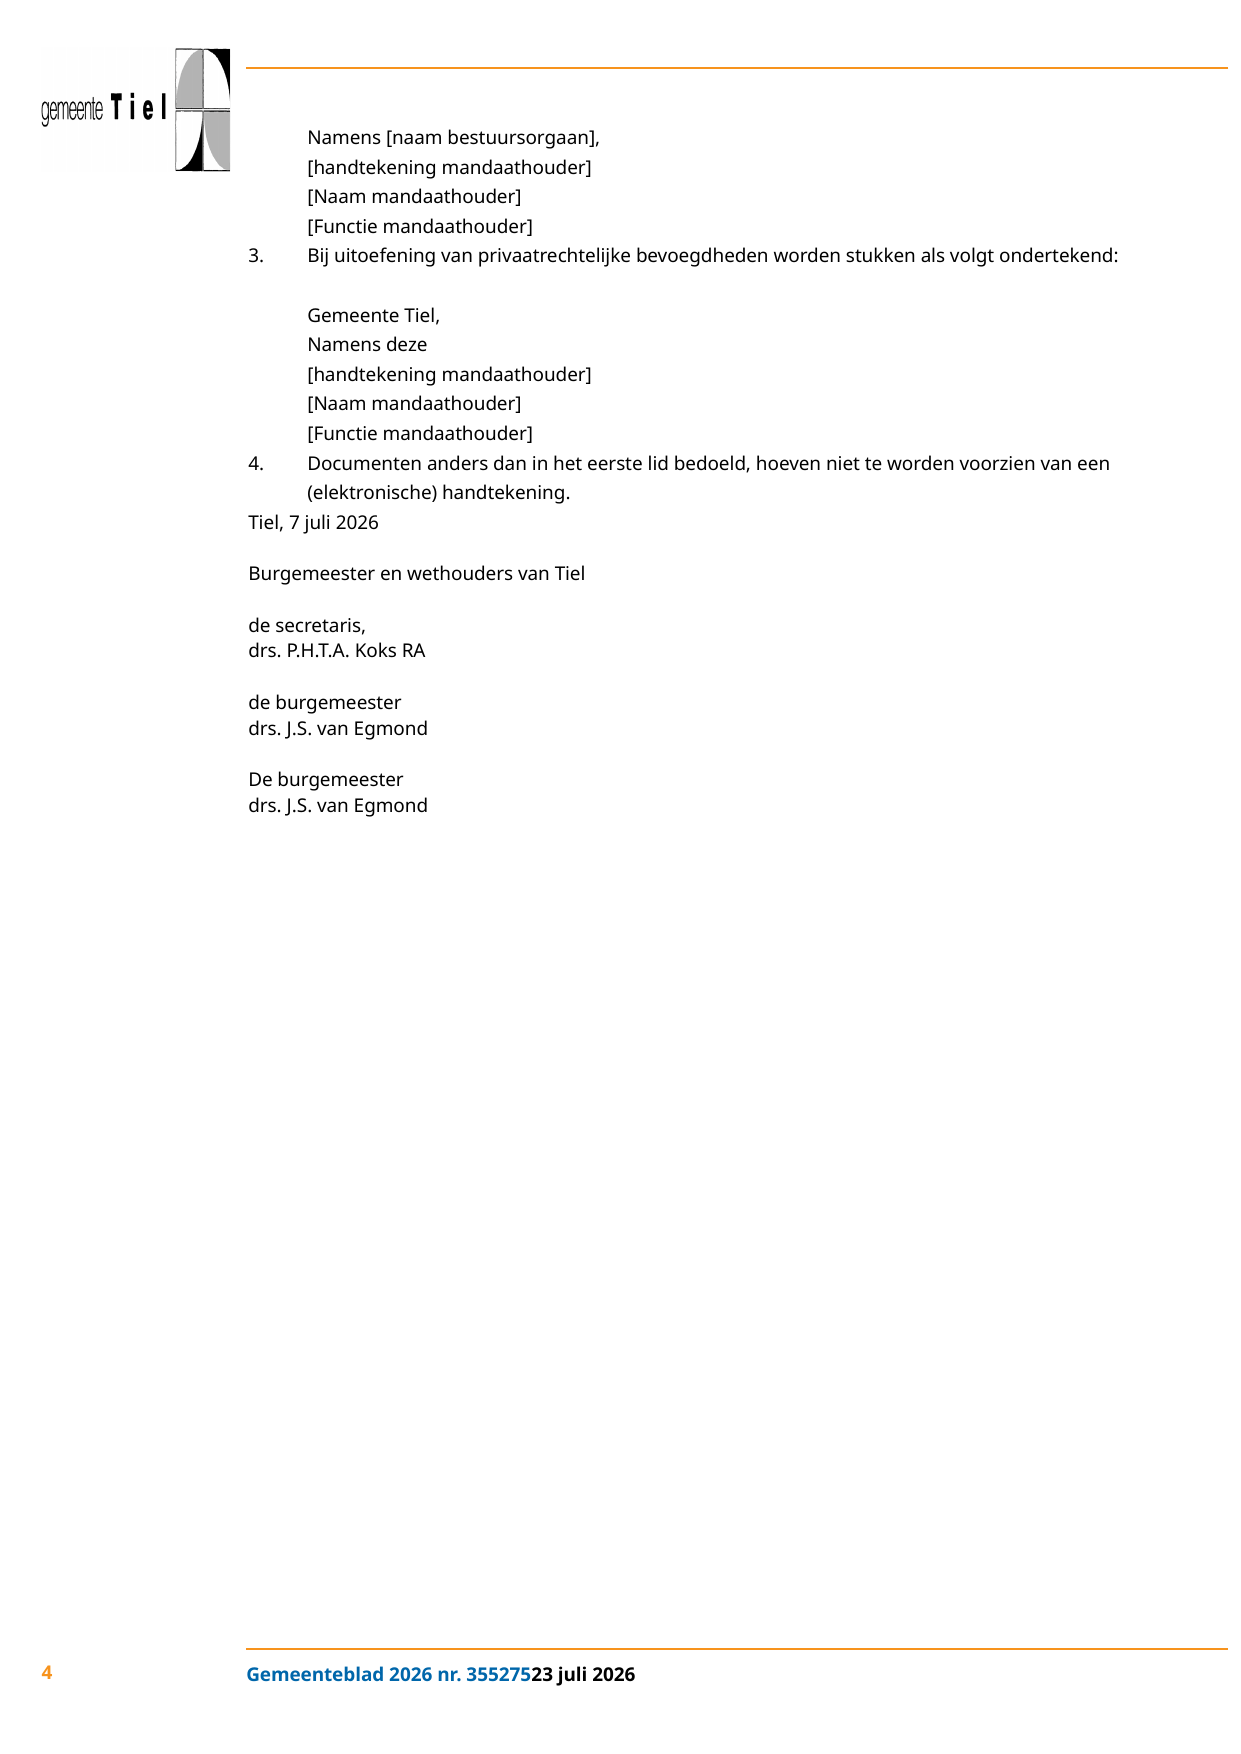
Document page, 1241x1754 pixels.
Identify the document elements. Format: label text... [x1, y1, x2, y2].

list [handtekening mandaathouder] [248, 361, 1152, 387]
picture [41, 47, 231, 172]
text de burgemeester [248, 689, 1152, 715]
list Gemeente Tiel, [248, 302, 1152, 328]
text Burgemeester en wethouders van Tiel [248, 560, 1152, 586]
list [Naam mandaathouder] [248, 391, 1152, 416]
list [Functie mandaathouder] [248, 213, 1152, 239]
text de secretaris, [248, 612, 1152, 638]
list [Naam mandaathouder] [248, 183, 1152, 209]
text drs. J.S. van Egmond [248, 715, 1152, 741]
text De burgemeester [248, 766, 1152, 792]
list Documenten anders dan in het eerste lid bedoeld, hoeven niet te worden voorzien van een (elektronische) handtekening. [248, 450, 1152, 505]
list [Functie mandaathouder] [248, 420, 1152, 446]
list Namens deze [248, 331, 1152, 357]
list Namens [naam bestuursorgaan], [248, 124, 1152, 150]
list Bij uitoefening van privaatrechtelijke bevoegdheden worden stukken als volgt ondertekend: [248, 243, 1152, 268]
text drs. J.S. van Egmond [248, 792, 1152, 818]
text Tiel, 7 juli 2026 [248, 509, 1152, 535]
text drs. P.H.T.A. Koks RA [248, 638, 1152, 663]
list [handtekening mandaathouder] [248, 154, 1152, 180]
